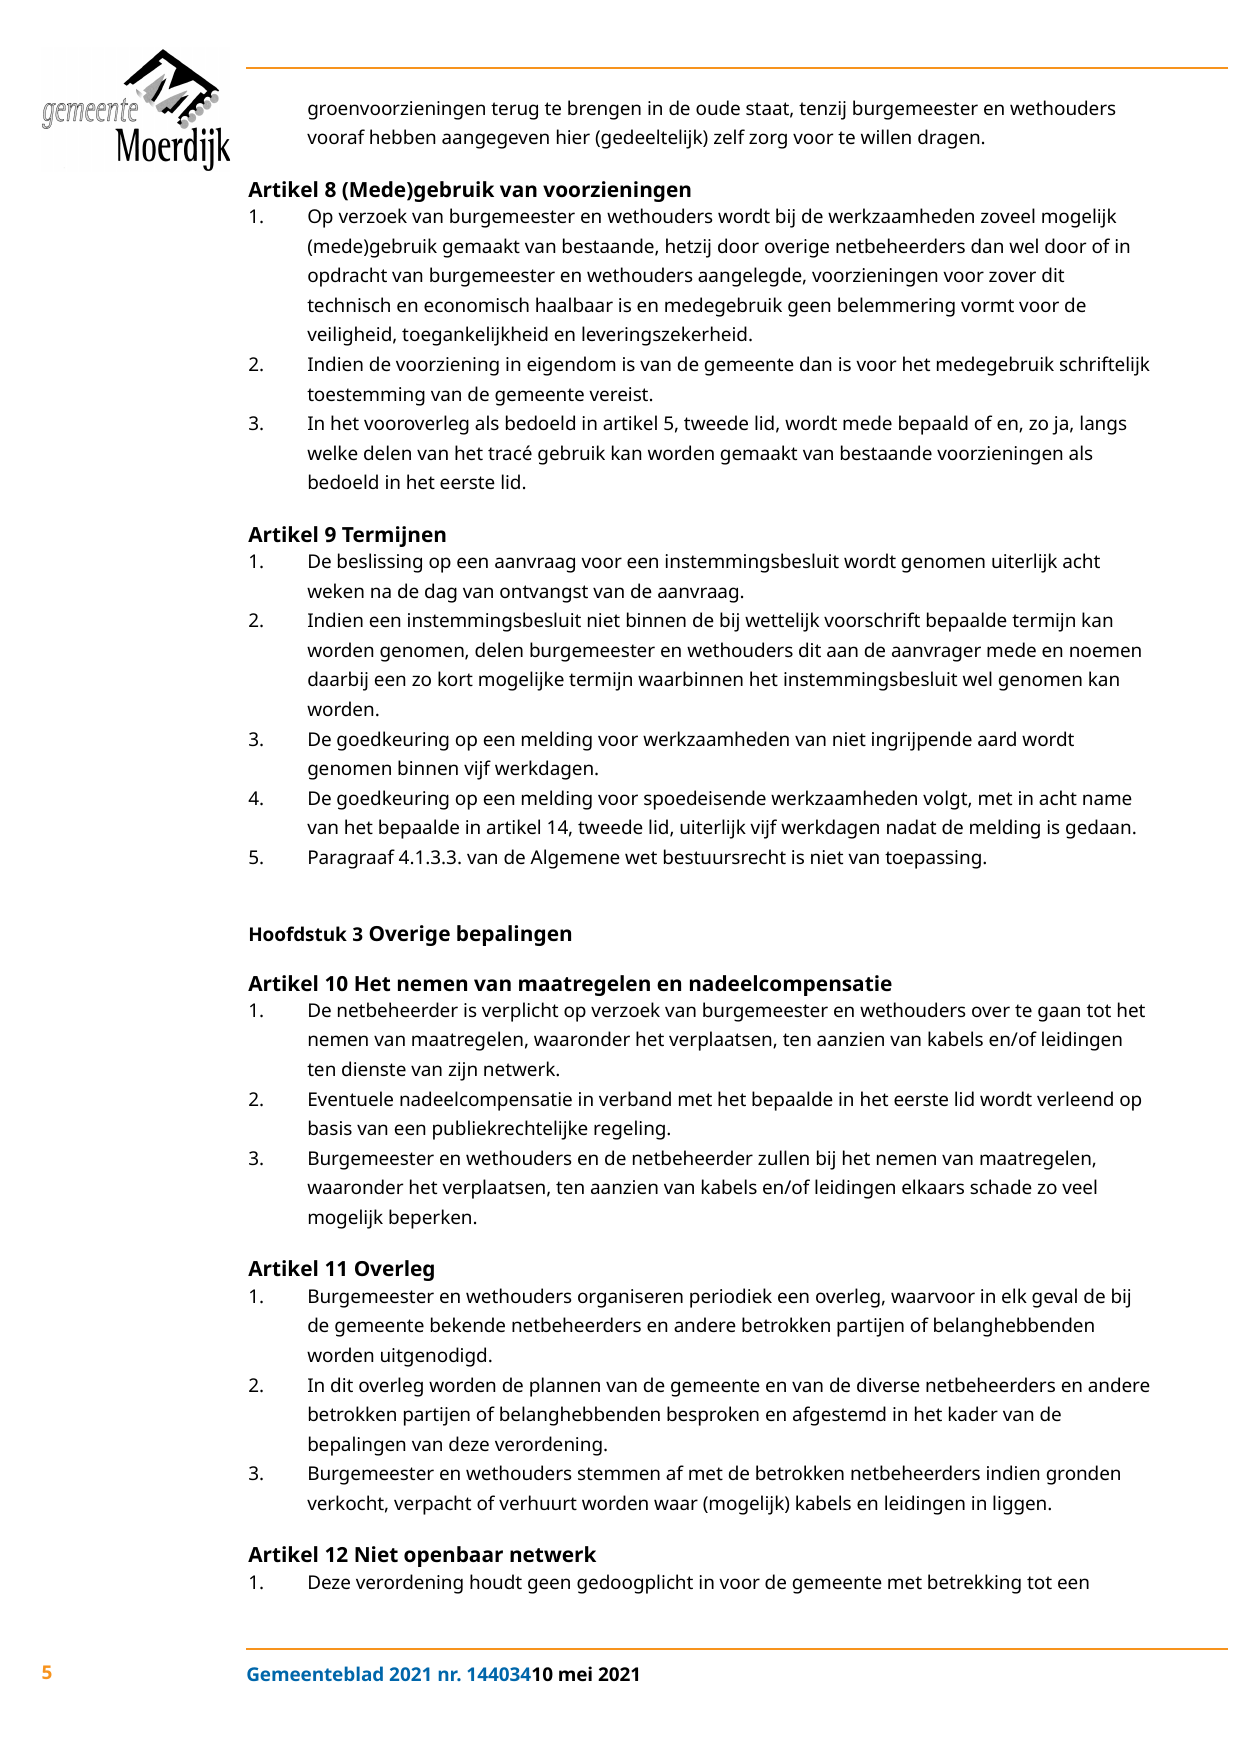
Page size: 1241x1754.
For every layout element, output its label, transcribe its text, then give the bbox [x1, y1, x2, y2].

list Burgemeester en wethouders stemmen af met de betrokken netbeheerders indien gronden verkocht, verpacht of verhuurt worden waar (mogelijk) kabels en leidingen in liggen. [248, 1461, 1152, 1516]
list Burgemeester en wethouders en de netbeheerder zullen bij het nemen van maatregelen, waaronder het verplaatsen, ten aanzien van kabels en/of leidingen elkaars schade zo veel mogelijk beperken. [248, 1145, 1152, 1230]
list Deze verordening houdt geen gedoogplicht in voor de gemeente met betrekking tot een [248, 1569, 1152, 1595]
list Eventuele nadeelcompensatie in verband met het bepaalde in het eerste lid wordt verleend op basis van een publiekrechtelijke regeling. [248, 1086, 1152, 1141]
text Artikel 11 Overleg [248, 1254, 1152, 1283]
list De goedkeuring op een melding voor spoedeisende werkzaamheden volgt, met in acht name van het bepaalde in artikel 14, tweede lid, uiterlijk vijf werkdagen nadat de melding is gedaan. [248, 785, 1152, 840]
text Artikel 12 Niet openbaar netwerk [248, 1541, 1152, 1569]
text Artikel 9 Termijnen [248, 520, 1152, 548]
text Artikel 10 Het nemen van maatregelen en nadeelcompensatie [248, 969, 1152, 997]
list Op verzoek van burgemeester en wethouders wordt bij de werkzaamheden zoveel mogelijk (mede)gebruik gemaakt van bestaande, hetzij door overige netbeheerders dan wel door of in opdracht van burgemeester en wethouders aangelegde, voorzieningen voor zover dit technisch en economisch haalbaar is en medegebruik geen belemmering vormt voor de veiligheid, toegankelijkheid en leveringszekerheid. [248, 203, 1152, 347]
list De beslissing op een aanvraag voor een instemmingsbesluit wordt genomen uiterlijk acht weken na de dag van ontvangst van de aanvraag. [248, 548, 1152, 604]
list Indien de voorziening in eigendom is van de gemeente dan is voor het medegebruik schriftelijk toestemming van de gemeente vereist. [248, 351, 1152, 406]
picture [41, 47, 231, 172]
list De goedkeuring op een melding voor werkzaamheden van niet ingrijpende aard wordt genomen binnen vijf werkdagen. [248, 726, 1152, 781]
list In het vooroverleg als bedoeld in artikel 5, tweede lid, wordt mede bepaald of en, zo ja, langs welke delen van het tracé gebruik kan worden gemaakt van bestaande voorzieningen als bedoeld in het eerste lid. [248, 410, 1152, 495]
list De netbeheerder is verplicht op verzoek van burgemeester en wethouders over te gaan tot het nemen van maatregelen, waaronder het verplaatsen, ten aanzien van kabels en/of leidingen ten dienste van zijn netwerk. [248, 997, 1152, 1082]
list In dit overleg worden de plannen van de gemeente en van de diverse netbeheerders en andere betrokken partijen of belanghebbenden besproken en afgestemd in het kader van de bepalingen van deze verordening. [248, 1372, 1152, 1457]
list Burgemeester en wethouders organiseren periodiek een overleg, waarvoor in elk geval de bij de gemeente bekende netbeheerders en andere betrokken partijen of belanghebbenden worden uitgenodigd. [248, 1283, 1152, 1368]
list Indien een instemmingsbesluit niet binnen de bij wettelijk voorschrift bepaalde termijn kan worden genomen, delen burgemeester en wethouders dit aan de aanvrager mede en noemen daarbij een zo kort mogelijke termijn waarbinnen het instemmingsbesluit wel genomen kan worden. [248, 607, 1152, 722]
list groenvoorzieningen terug te brengen in de oude staat, tenzij burgemeester en wethouders vooraf hebben aangegeven hier (gedeeltelijk) zelf zorg voor te willen dragen. [248, 95, 1152, 150]
text Artikel 8 (Mede)gebruik van voorzieningen [248, 175, 1152, 203]
text Hoofdstuk 3 Overige bepalingen [248, 919, 1152, 948]
list Paragraaf 4.1.3.3. van de Algemene wet bestuursrecht is niet van toepassing. [248, 844, 1152, 870]
